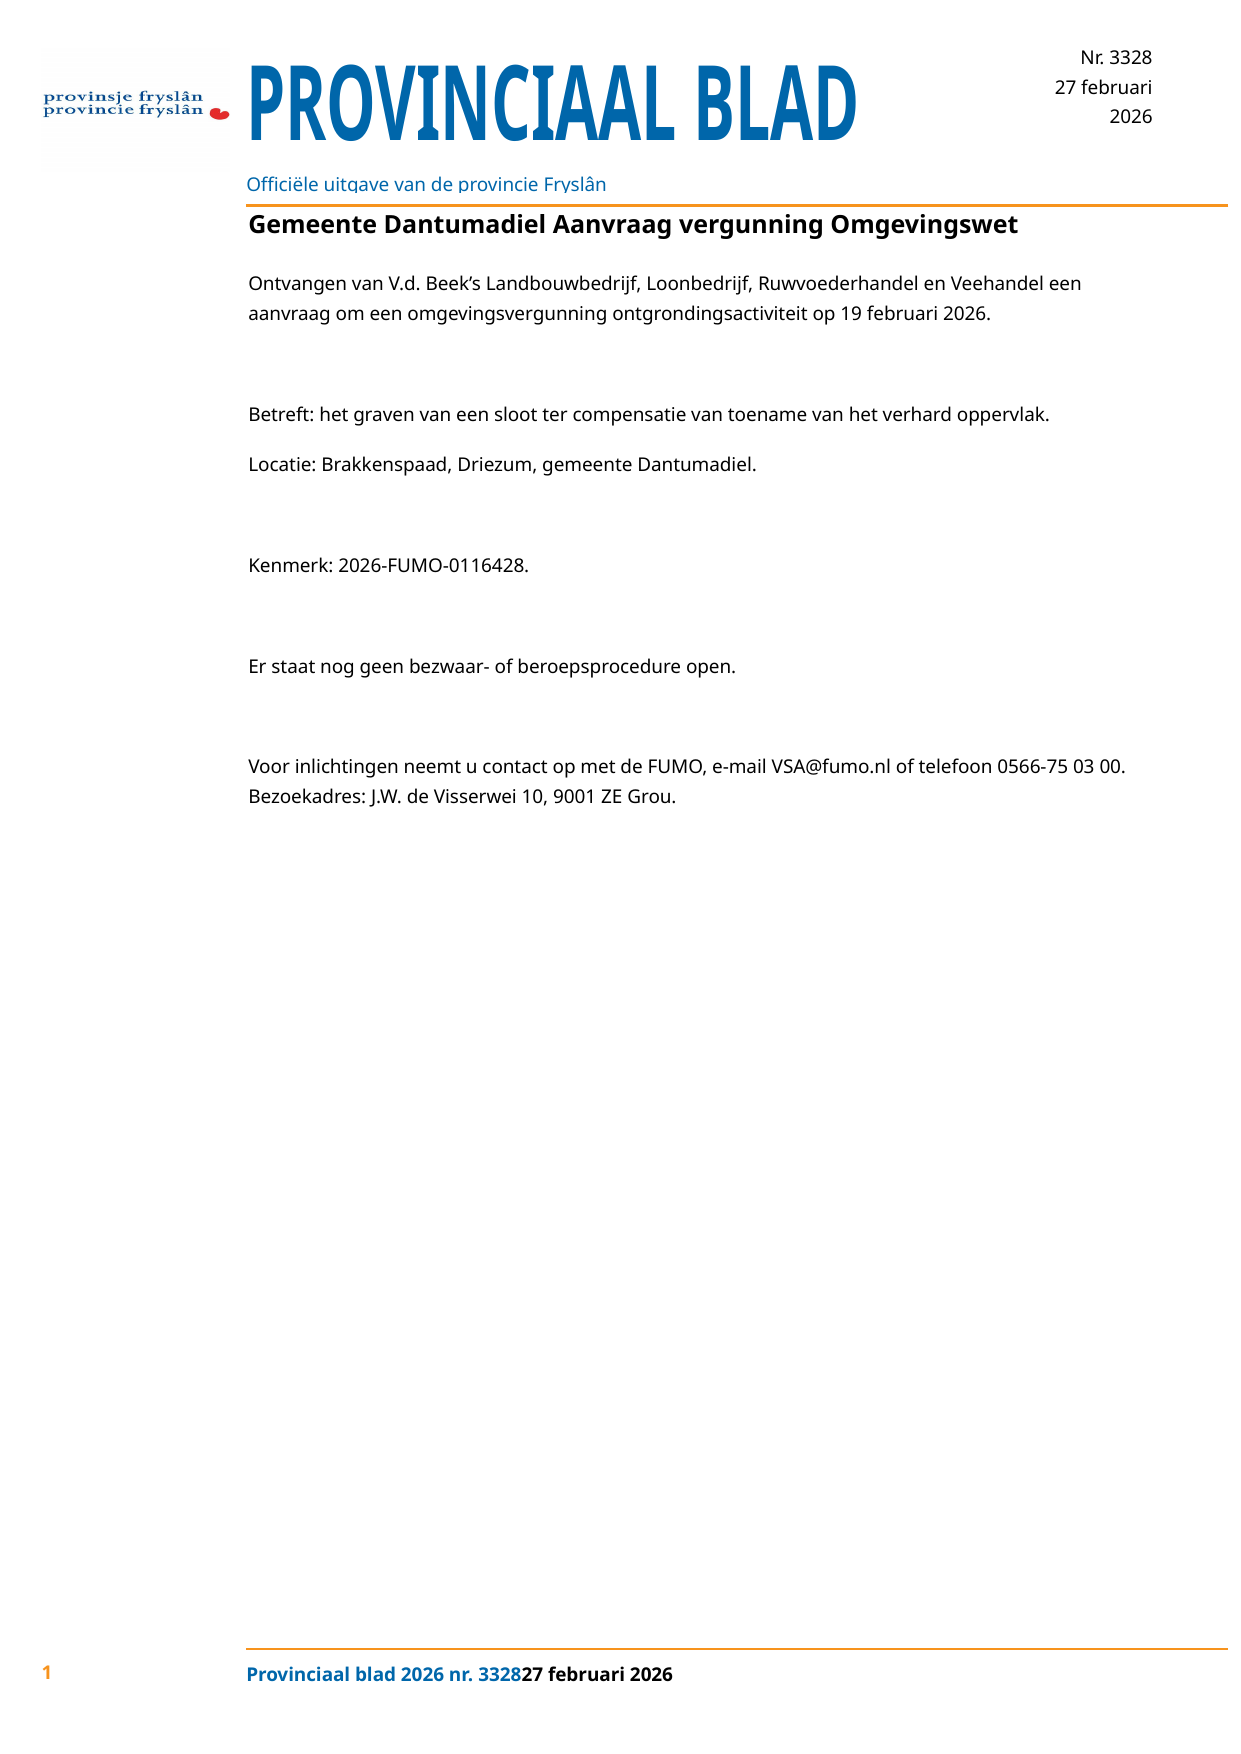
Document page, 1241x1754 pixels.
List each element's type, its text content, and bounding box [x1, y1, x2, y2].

text Voor inlichtingen neemt u contact op met de FUMO, e-mail VSA@fumo.nl of telefoon 0566-75 03 00. Bezoekadres: J.W. de Visserwei 10, 9001 ZE Grou. [248, 754, 1152, 809]
picture [41, 47, 231, 172]
text Ontvangen van V.d. Beek’s Landbouwbedrijf, Loonbedrijf, Ruwvoederhandel en Veehandel een aanvraag om een omgevingsvergunning ontgrondingsactiviteit op 19 februari 2026. [248, 270, 1152, 326]
text Gemeente Dantumadiel Aanvraag vergunning Omgevingswet [248, 207, 1152, 241]
text Er staat nog geen bezwaar- of beroepsprocedure open. [248, 653, 1152, 678]
text Betreft: het graven van een sloot ter compensatie van toename van het verhard oppervlak. [248, 401, 1152, 426]
text Locatie: Brakkenspaad, Driezum, gemeente Dantumadiel. [248, 451, 1152, 477]
text Kenmerk: 2026-FUMO-0116428. [248, 552, 1152, 578]
